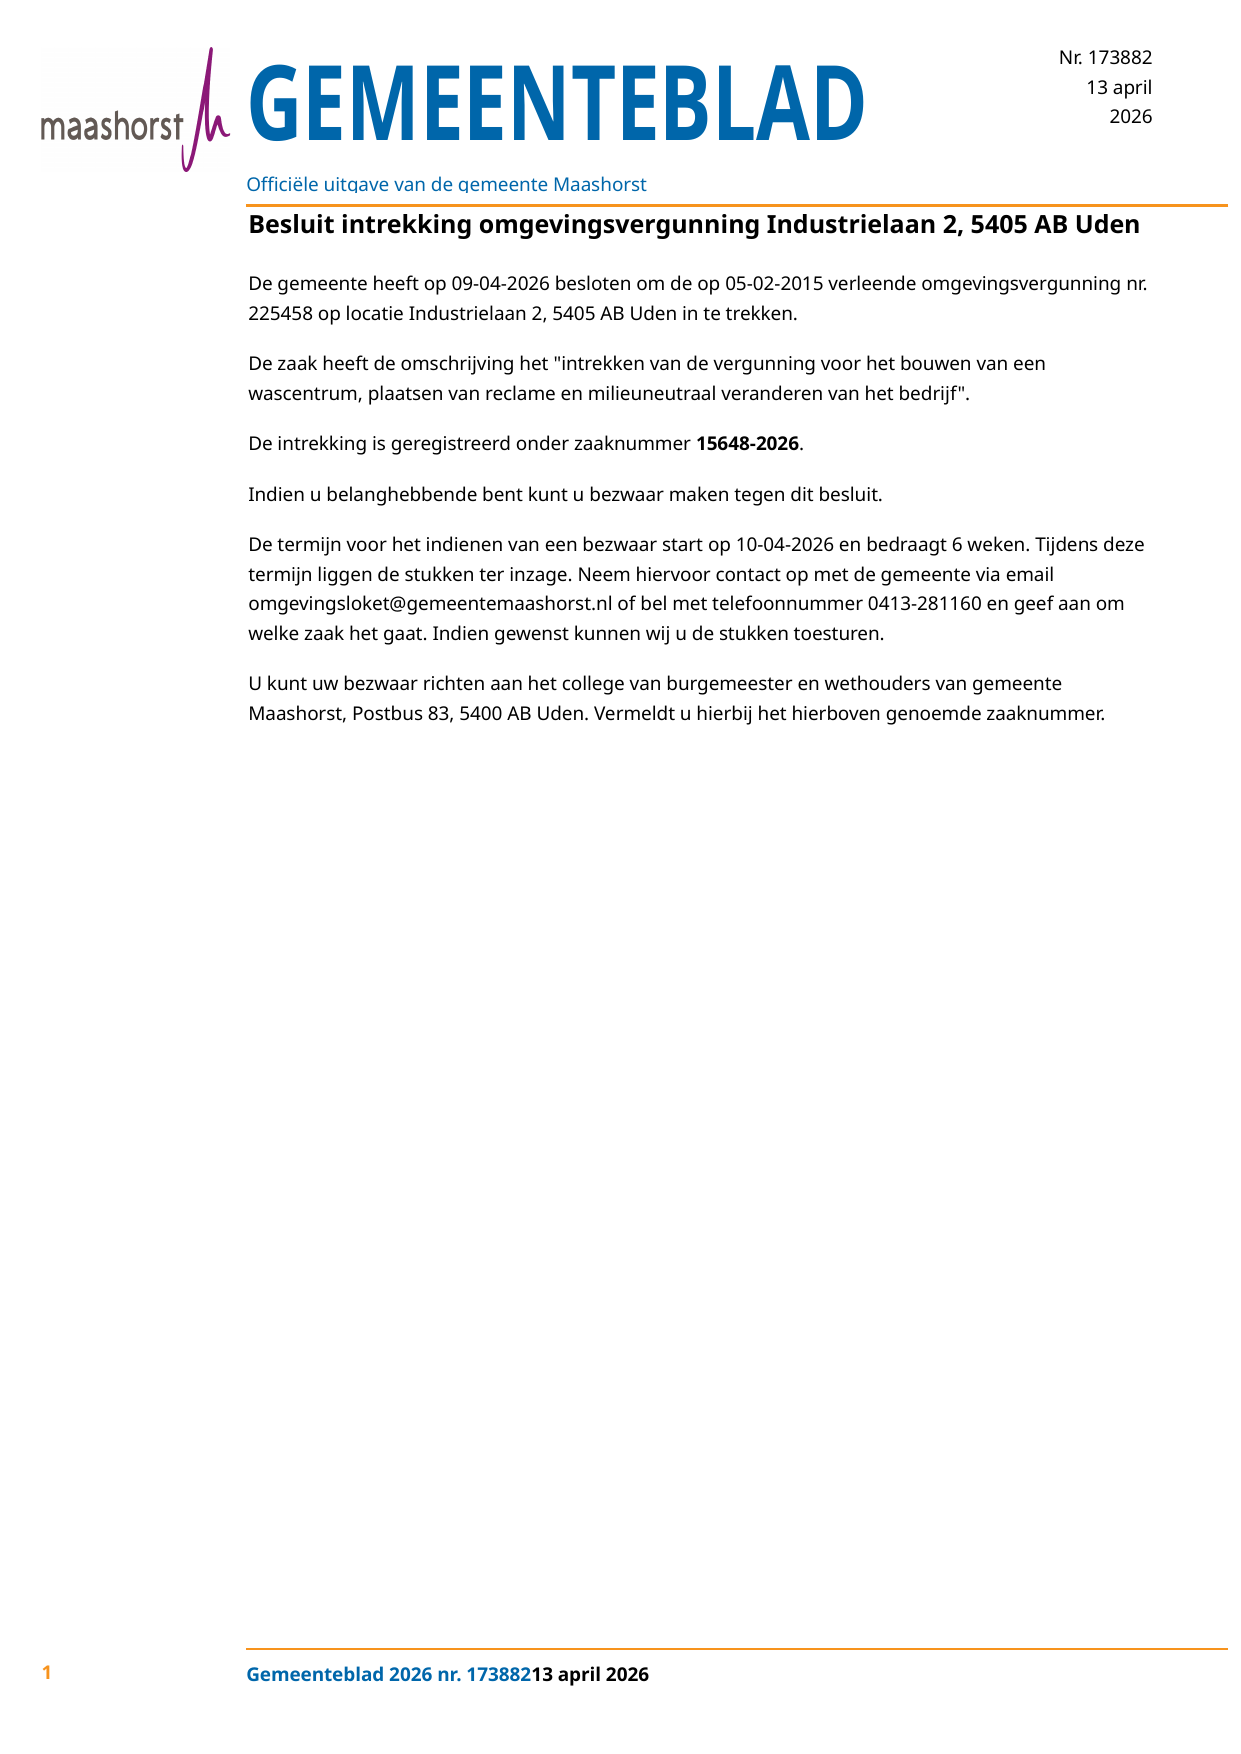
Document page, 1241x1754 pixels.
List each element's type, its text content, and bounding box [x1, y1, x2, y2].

text De zaak heeft de omschrijving het "intrekken van de vergunning voor het bouwen van een wascentrum, plaatsen van reclame en milieuneutraal veranderen van het bedrijf". [248, 350, 1152, 406]
text De gemeente heeft op 09-04-2026 besloten om de op 05-02-2015 verleende omgevingsvergunning nr. 225458 op locatie Industrielaan 2, 5405 AB Uden in te trekken. [248, 270, 1152, 326]
picture [41, 47, 231, 172]
text De intrekking is geregistreerd onder zaaknummer 15648-2026. [248, 430, 1152, 456]
text U kunt uw bezwaar richten aan het college van burgemeester en wethouders van gemeente Maashorst, Postbus 83, 5400 AB Uden. Vermeldt u hierbij het hierboven genoemde zaaknummer. [248, 670, 1152, 726]
text Indien u belanghebbende bent kunt u bezwaar maken tegen dit besluit. [248, 481, 1152, 506]
text Besluit intrekking omgevingsvergunning Industrielaan 2, 5405 AB Uden [248, 207, 1152, 241]
text De termijn voor het indienen van een bezwaar start op 10-04-2026 en bedraagt 6 weken. Tijdens deze termijn liggen de stukken ter inzage. Neem hiervoor contact op met de gemeente via email omgevingsloket@gemeentemaashorst.nl of bel met telefoonnummer 0413-281160 en geef aan om welke zaak het gaat. Indien gewenst kunnen wij u de stukken toesturen. [248, 531, 1152, 646]
